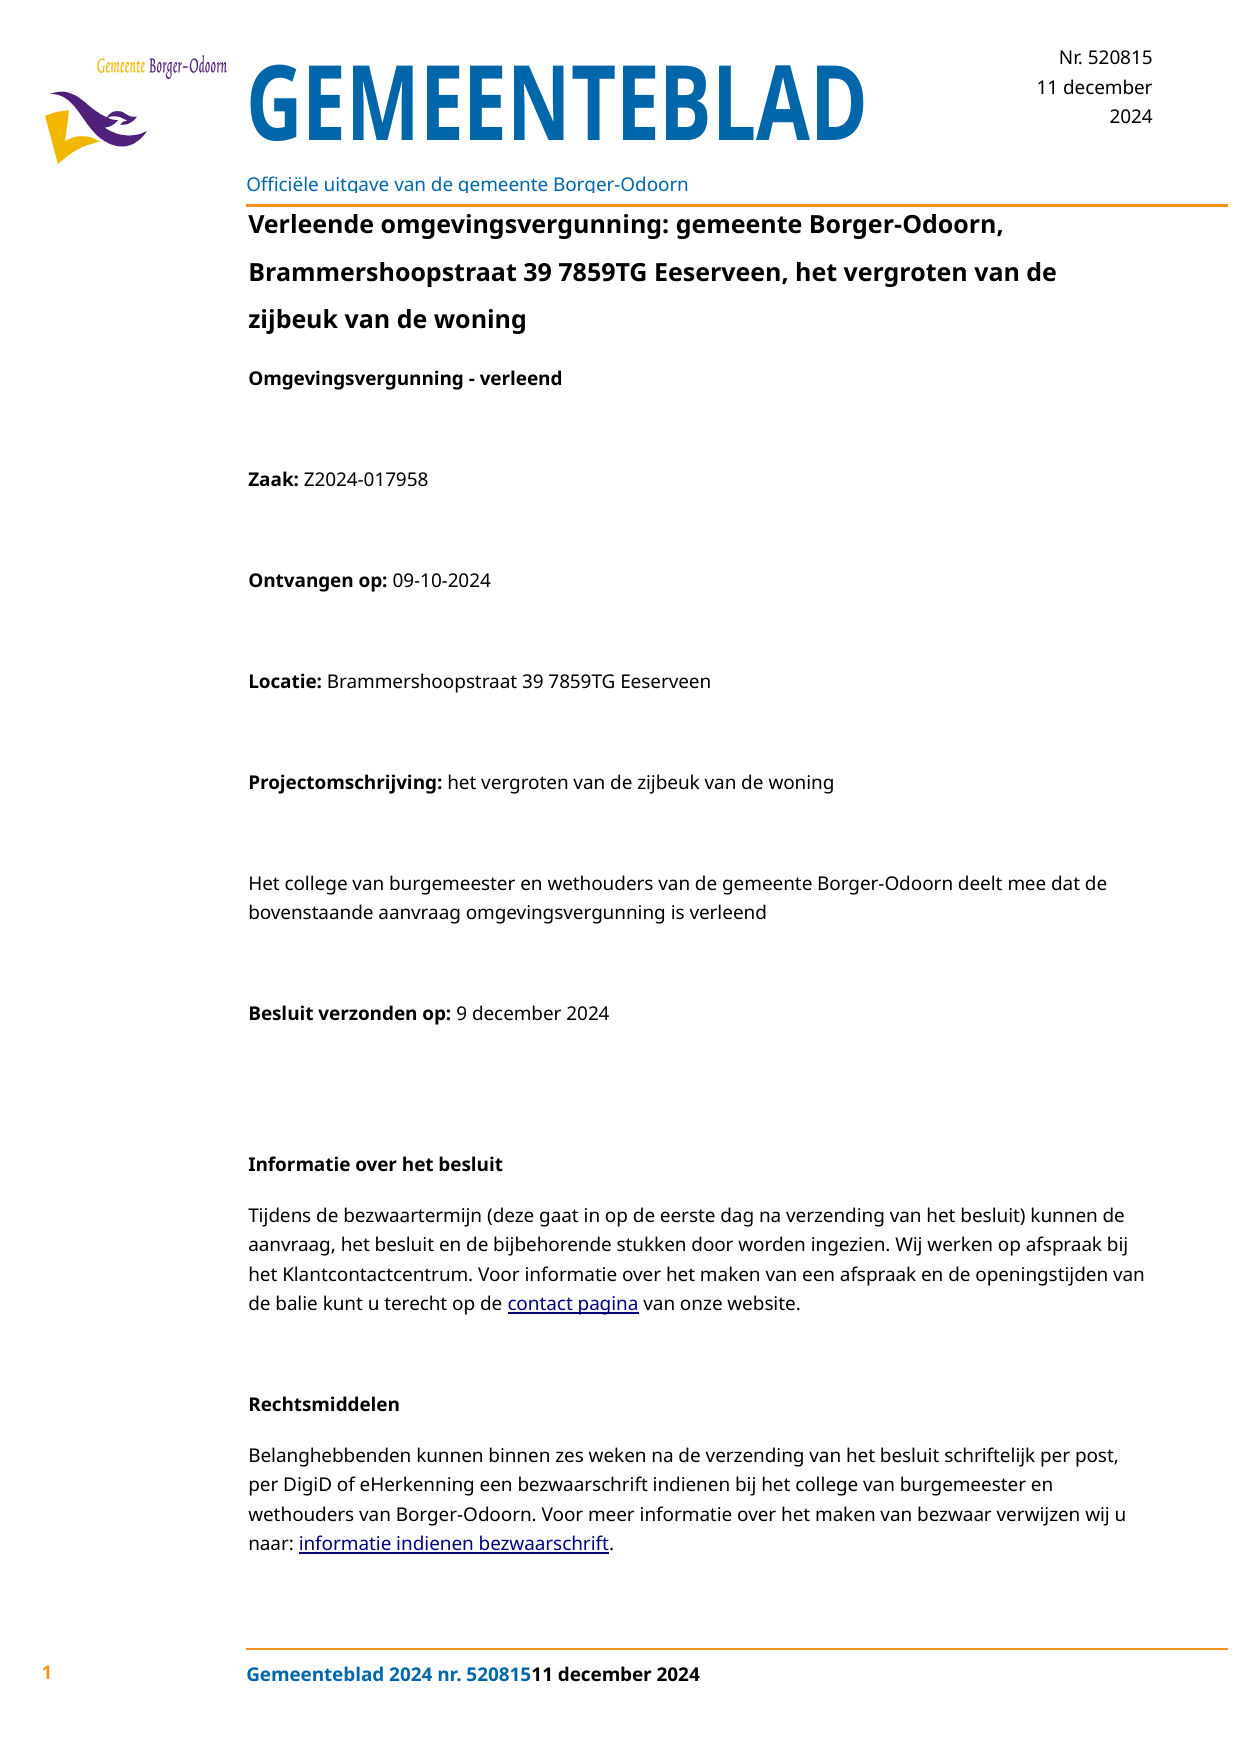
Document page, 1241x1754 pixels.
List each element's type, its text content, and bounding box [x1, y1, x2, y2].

text Het college van burgemeester en wethouders van de gemeente Borger-Odoorn deelt mee dat de bovenstaande aanvraag omgevingsvergunning is verleend [248, 870, 1152, 925]
text Rechtsmiddelen [248, 1391, 1152, 1417]
text Belanghebbenden kunnen binnen zes weken na de verzending van het besluit schriftelijk per post, per DigiD of eHerkenning een bezwaarschrift indienen bij het college van burgemeester en wethouders van Borger-Odoorn. Voor meer informatie over het maken van bezwaar verwijzen wij u naar: informatie indienen bezwaarschrift. [248, 1442, 1152, 1556]
text Locatie: Brammershoopstraat 39 7859TG Eeserveen [248, 668, 1152, 694]
text Omgevingsvergunning - verleend [248, 366, 1152, 391]
text Ontvangen op: 09-10-2024 [248, 567, 1152, 593]
picture [41, 47, 231, 172]
text Projectomschrijving: het vergroten van de zijbeuk van de woning [248, 769, 1152, 794]
text Tijdens de bezwaartermijn (deze gaat in op de eerste dag na verzending van het besluit) kunnen de aanvraag, het besluit en de bijbehorende stukken door worden ingezien. Wij werken op afspraak bij het Klantcontactcentrum. Voor informatie over het maken van een afspraak en de openingstijden van de balie kunt u terecht op de contact pagina van onze website. [248, 1202, 1152, 1316]
text Informatie over het besluit [248, 1151, 1152, 1177]
text Zaak: Z2024-017958 [248, 466, 1152, 492]
text Verleende omgevingsvergunning: gemeente Borger-Odoorn, Brammershoopstraat 39 7859TG Eeserveen, het vergroten van de zijbeuk van de woning [248, 207, 1152, 336]
text Besluit verzonden op: 9 december 2024 [248, 1000, 1152, 1026]
